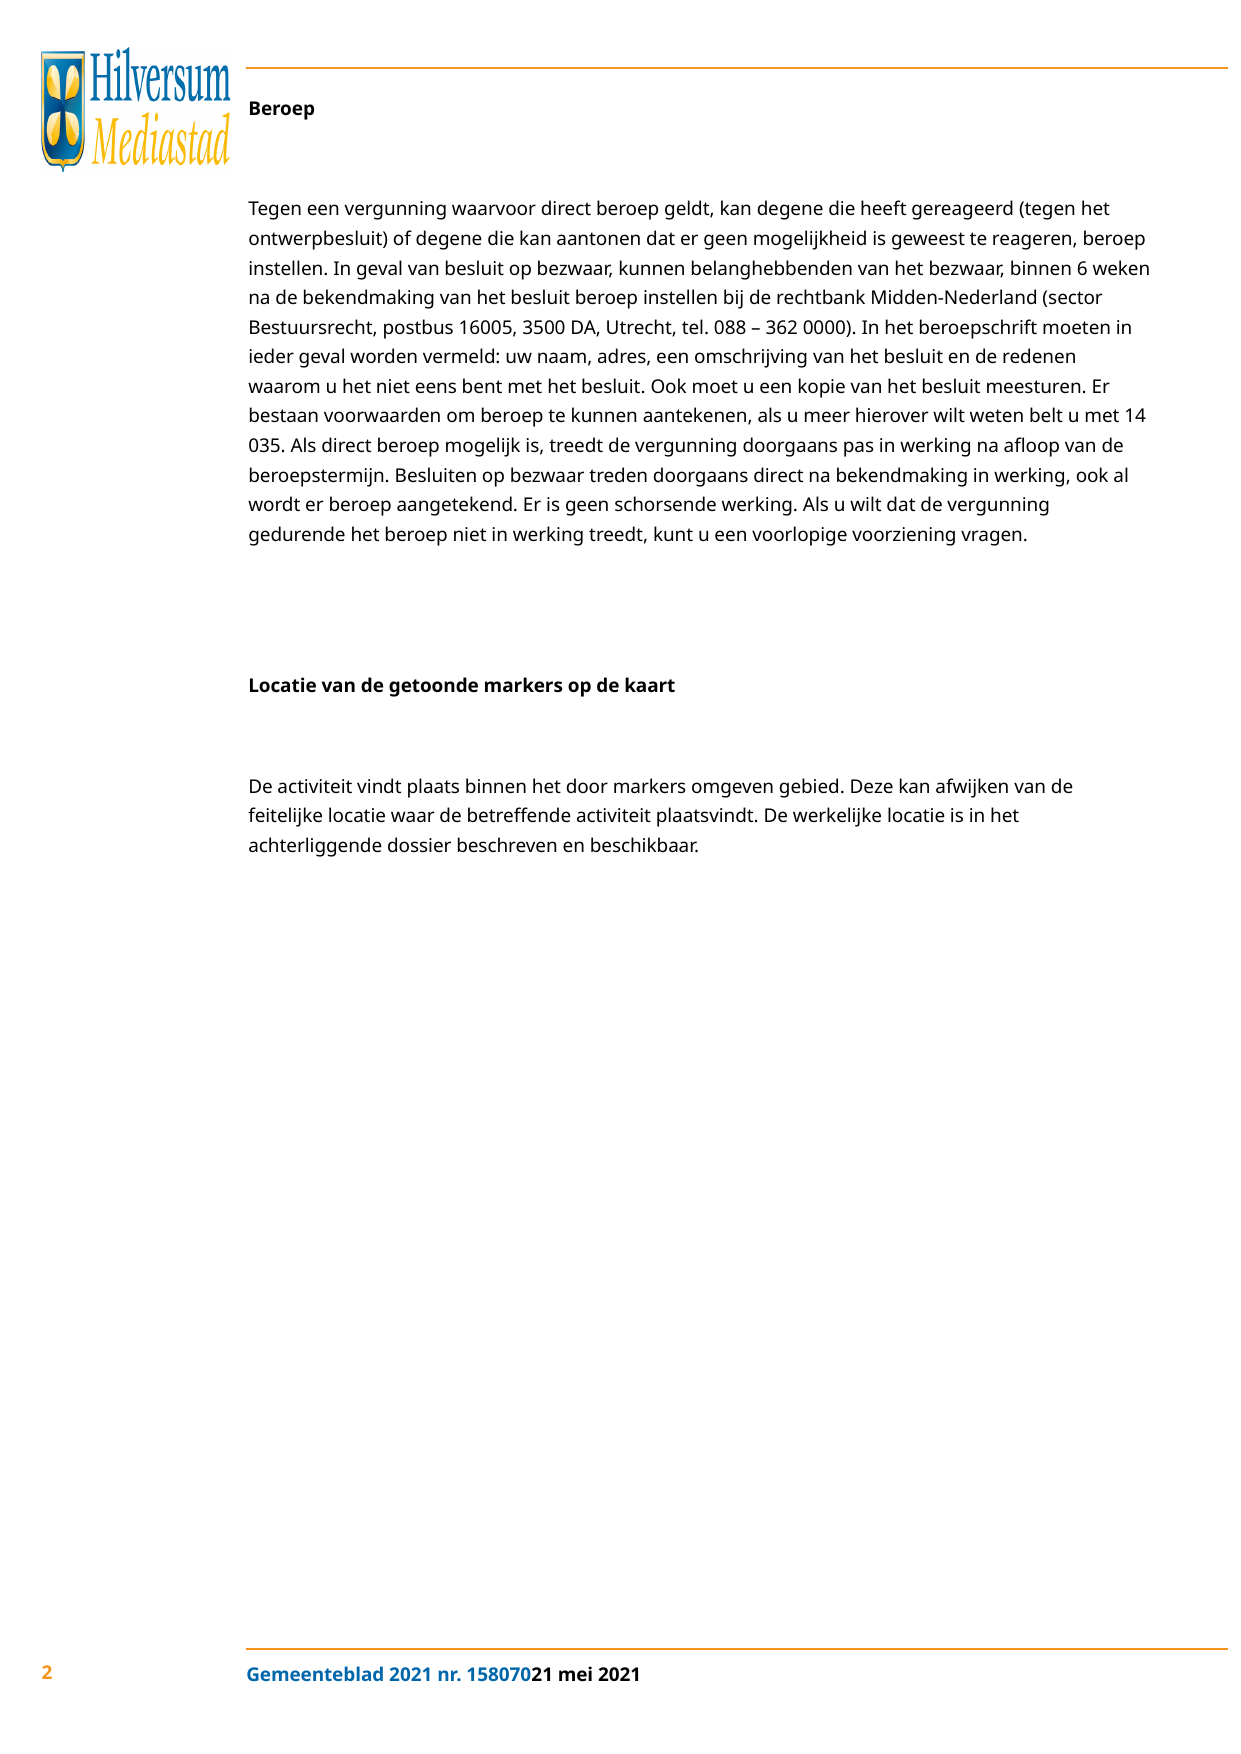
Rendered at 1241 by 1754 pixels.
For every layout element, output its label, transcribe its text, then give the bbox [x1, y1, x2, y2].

text Beroep [248, 95, 1152, 121]
text Locatie van de getoonde markers op de kaart [248, 672, 1152, 698]
picture [41, 47, 231, 172]
text Tegen een vergunning waarvoor direct beroep geldt, kan degene die heeft gereageerd (tegen het ontwerpbesluit) of degene die kan aantonen dat er geen mogelijkheid is geweest te reageren, beroep instellen. In geval van besluit op bezwaar, kunnen belanghebbenden van het bezwaar, binnen 6 weken na de bekendmaking van het besluit beroep instellen bij de rechtbank Midden-Nederland (sector Bestuursrecht, postbus 16005, 3500 DA, Utrecht, tel. 088 – 362 0000). In het beroepschrift moeten in ieder geval worden vermeld: uw naam, adres, een omschrijving van het besluit en de redenen waarom u het niet eens bent met het besluit. Ook moet u een kopie van het besluit meesturen. Er bestaan voorwaarden om beroep te kunnen aantekenen, als u meer hierover wilt weten belt u met 14 035. Als direct beroep mogelijk is, treedt de vergunning doorgaans pas in werking na afloop van de beroepstermijn. Besluiten op bezwaar treden doorgaans direct na bekendmaking in werking, ook al wordt er beroep aangetekend. Er is geen schorsende werking. Als u wilt dat de vergunning gedurende het beroep niet in werking treedt, kunt u een voorlopige voorziening vragen. [248, 196, 1152, 547]
text De activiteit vindt plaats binnen het door markers omgeven gebied. Deze kan afwijken van de feitelijke locatie waar de betreffende activiteit plaatsvindt. De werkelijke locatie is in het achterliggende dossier beschreven en beschikbaar. [248, 773, 1152, 858]
